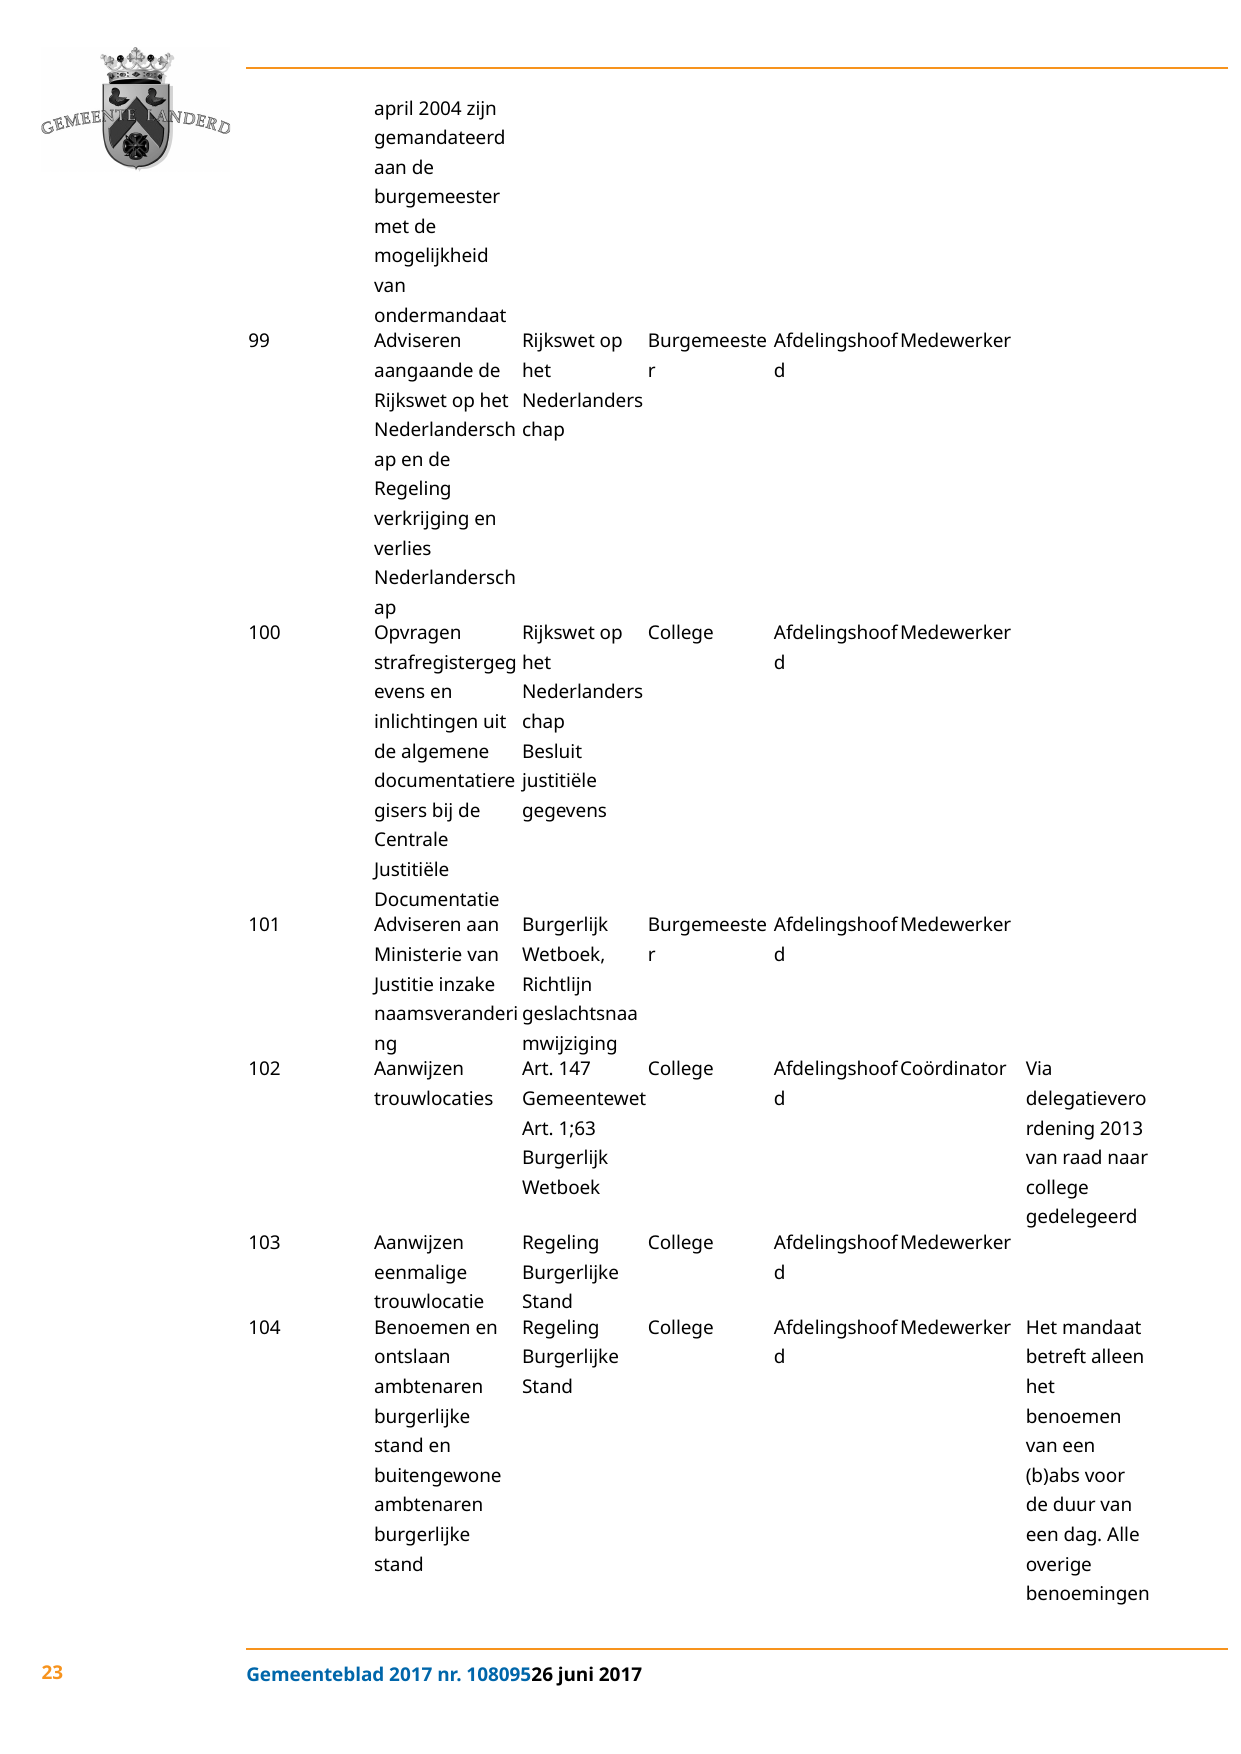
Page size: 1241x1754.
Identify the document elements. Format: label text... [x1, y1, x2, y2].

table_cell Aanwijzen trouwlocaties [374, 1056, 522, 1229]
table_cell 99 [248, 328, 374, 619]
table_cell [1026, 620, 1152, 912]
table_cell Afdelingshoofd [774, 1056, 900, 1229]
table_cell Afdelingshoofd [774, 912, 900, 1056]
table_cell 104 [248, 1314, 374, 1606]
table_cell College [648, 1229, 774, 1314]
table_cell Regeling Burgerlijke Stand [522, 1229, 648, 1314]
table_cell Medewerker [900, 1229, 1026, 1314]
table_cell Afdelingshoofd [774, 620, 900, 912]
table_cell Medewerker [900, 1314, 1026, 1606]
table_cell [1026, 95, 1152, 328]
table_cell Afdelingshoofd [774, 1314, 900, 1606]
table_cell Medewerker [900, 328, 1026, 619]
table_cell Rijkswet op het Nederlanderschap Besluit justitiële gegevens [522, 620, 648, 912]
table_cell Afdelingshoofd [774, 1229, 900, 1314]
table_cell Adviseren aangaande de Rijkswet op het Nederlanderschap en de Regeling verkrijging en verlies Nederlanderschap [374, 328, 522, 619]
table_cell Art. 147 Gemeentewet Art. 1;63 Burgerlijk Wetboek [522, 1056, 648, 1229]
table_cell [900, 95, 1026, 328]
table_cell Afdelingshoofd [774, 328, 900, 619]
table_cell [522, 95, 648, 328]
table_cell College [648, 1056, 774, 1229]
table_cell Burgemeester [648, 912, 774, 1056]
table_cell [248, 95, 374, 328]
table_cell Medewerker [900, 912, 1026, 1056]
table_cell Coördinator [900, 1056, 1026, 1229]
table_cell College [648, 1314, 774, 1606]
table_cell Burgemeester [648, 328, 774, 619]
table_cell april 2004 zijn gemandateerd aan de burgemeester met de mogelijkheid van ondermandaat [374, 95, 522, 328]
table_cell College [648, 620, 774, 912]
table_cell 101 [248, 912, 374, 1056]
table_cell Regeling Burgerlijke Stand [522, 1314, 648, 1606]
table_cell [1026, 912, 1152, 1056]
table_cell Rijkswet op het Nederlanderschap [522, 328, 648, 619]
table_cell Benoemen en ontslaan ambtenaren burgerlijke stand en buitengewone ambtenaren burgerlijke stand [374, 1314, 522, 1606]
table_cell Het mandaat betreft alleen het benoemen van een (b)abs voor de duur van een dag. Alle overige benoemingen [1026, 1314, 1152, 1606]
table_cell Adviseren aan Ministerie van Justitie inzake naamsverandering [374, 912, 522, 1056]
table_cell 103 [248, 1229, 374, 1314]
table_cell [774, 95, 900, 328]
table_cell Opvragen strafregistergegevens en inlichtingen uit de algemene documentatieregisers bij de Centrale Justitiële Documentatie [374, 620, 522, 912]
table_cell [648, 95, 774, 328]
table_cell 100 [248, 620, 374, 912]
table_cell [1026, 1229, 1152, 1314]
table_cell Medewerker [900, 620, 1026, 912]
picture [41, 47, 231, 172]
table_cell [1026, 328, 1152, 619]
table_cell Aanwijzen eenmalige trouwlocatie [374, 1229, 522, 1314]
table_cell Burgerlijk Wetboek, Richtlijn geslachtsnaamwijziging [522, 912, 648, 1056]
table_cell 102 [248, 1056, 374, 1229]
table_cell Via delegatieverordening 2013 van raad naar college gedelegeerd [1026, 1056, 1152, 1229]
